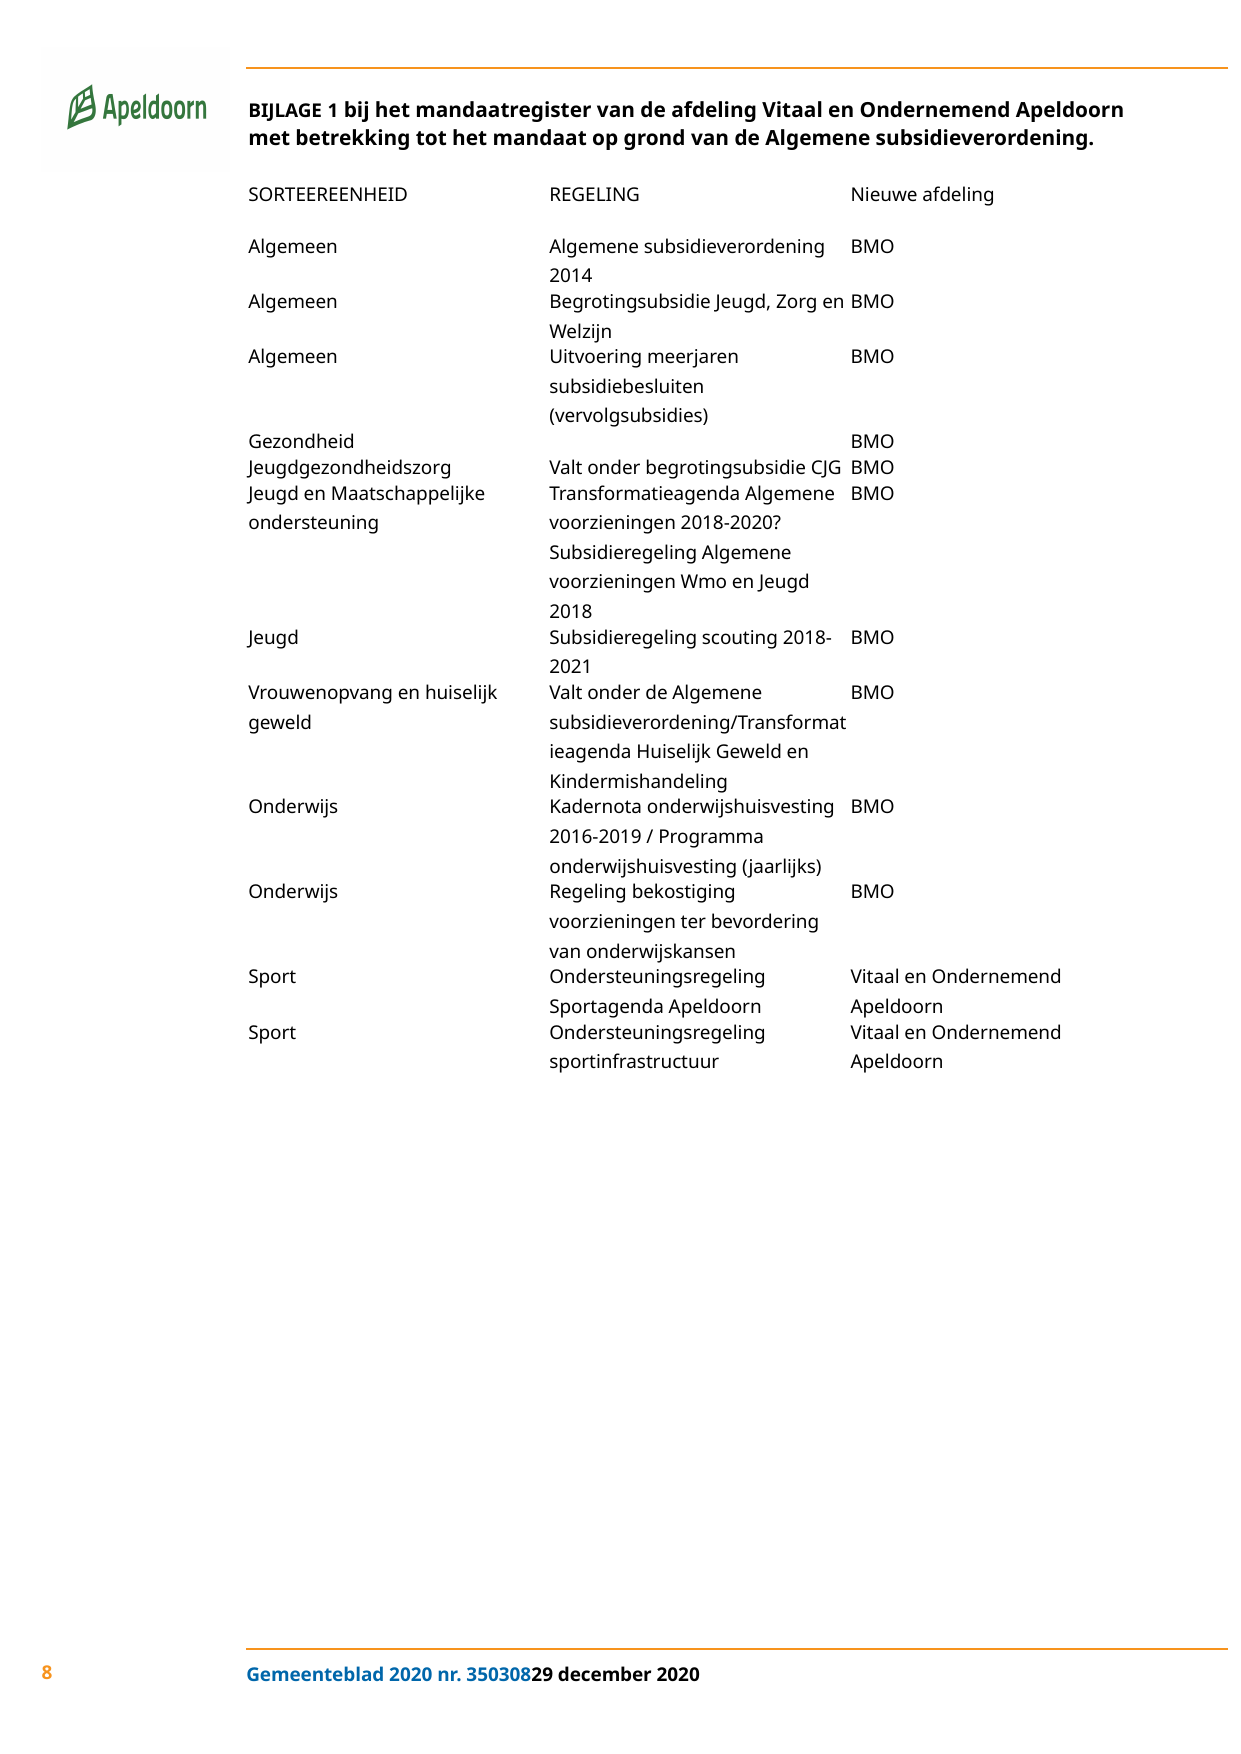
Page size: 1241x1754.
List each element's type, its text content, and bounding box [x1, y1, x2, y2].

table_cell Sport [248, 964, 549, 1019]
table_cell Algemeen [248, 288, 549, 343]
table_cell Ondersteuningsregeling Sportagenda Apeldoorn [549, 964, 850, 1019]
table_header Nieuwe afdeling [850, 181, 1152, 207]
table_cell Subsidieregeling scouting 2018-2021 [549, 624, 850, 679]
table_cell [850, 207, 1152, 233]
table_cell BMO [850, 288, 1152, 343]
table_header REGELING [549, 181, 850, 207]
table_cell Algemeen [248, 344, 549, 428]
table_header SORTEEREENHEID [248, 181, 549, 207]
table_cell Jeugd en Maatschappelijke ondersteuning [248, 480, 549, 624]
table_cell BMO [850, 344, 1152, 428]
table_cell [549, 207, 850, 233]
table_cell Kadernota onderwijshuisvesting 2016-2019 / Programma onderwijshuisvesting (jaarlijks) [549, 794, 850, 879]
table_cell BMO [850, 679, 1152, 794]
table_cell BMO [850, 624, 1152, 679]
table_cell BMO [850, 480, 1152, 624]
table_cell BMO [850, 454, 1152, 480]
table_cell Vitaal en Ondernemend Apeldoorn [850, 964, 1152, 1019]
table_cell BMO [850, 879, 1152, 963]
table_cell Vrouwenopvang en huiselijk geweld [248, 679, 549, 794]
table_cell Gezondheid [248, 429, 549, 454]
table_cell Vitaal en Ondernemend Apeldoorn [850, 1019, 1152, 1074]
table_cell [248, 207, 549, 233]
table_cell BMO [850, 429, 1152, 454]
picture [41, 47, 231, 172]
table_cell Ondersteuningsregeling sportinfrastructuur [549, 1019, 850, 1074]
table_cell Begrotingsubsidie Jeugd, Zorg en Welzijn [549, 288, 850, 343]
table_cell Sport [248, 1019, 549, 1074]
table_cell Algemene subsidieverordening 2014 [549, 233, 850, 288]
table_cell Onderwijs [248, 794, 549, 879]
table_cell Jeugdgezondheidszorg [248, 454, 549, 480]
table_cell Jeugd [248, 624, 549, 679]
table_cell Regeling bekostiging voorzieningen ter bevordering van onderwijskansen [549, 879, 850, 963]
table_cell BMO [850, 233, 1152, 288]
table_cell Valt onder begrotingsubsidie CJG [549, 454, 850, 480]
text BIJLAGE 1 bij het mandaatregister van de afdeling Vitaal en Ondernemend Apeldoorn met betrekking tot het mandaat op grond van de Algemene subsidieverordening. [248, 95, 1152, 152]
table_cell Algemeen [248, 233, 549, 288]
table_cell [549, 429, 850, 454]
table_cell Valt onder de Algemene subsidieverordening/Transformatieagenda Huiselijk Geweld en Kindermishandeling [549, 679, 850, 794]
table_cell Transformatieagenda Algemene voorzieningen 2018-2020? Subsidieregeling Algemene voorzieningen Wmo en Jeugd 2018 [549, 480, 850, 624]
table_cell Onderwijs [248, 879, 549, 963]
table_cell Uitvoering meerjaren subsidiebesluiten (vervolgsubsidies) [549, 344, 850, 428]
table_cell BMO [850, 794, 1152, 879]
